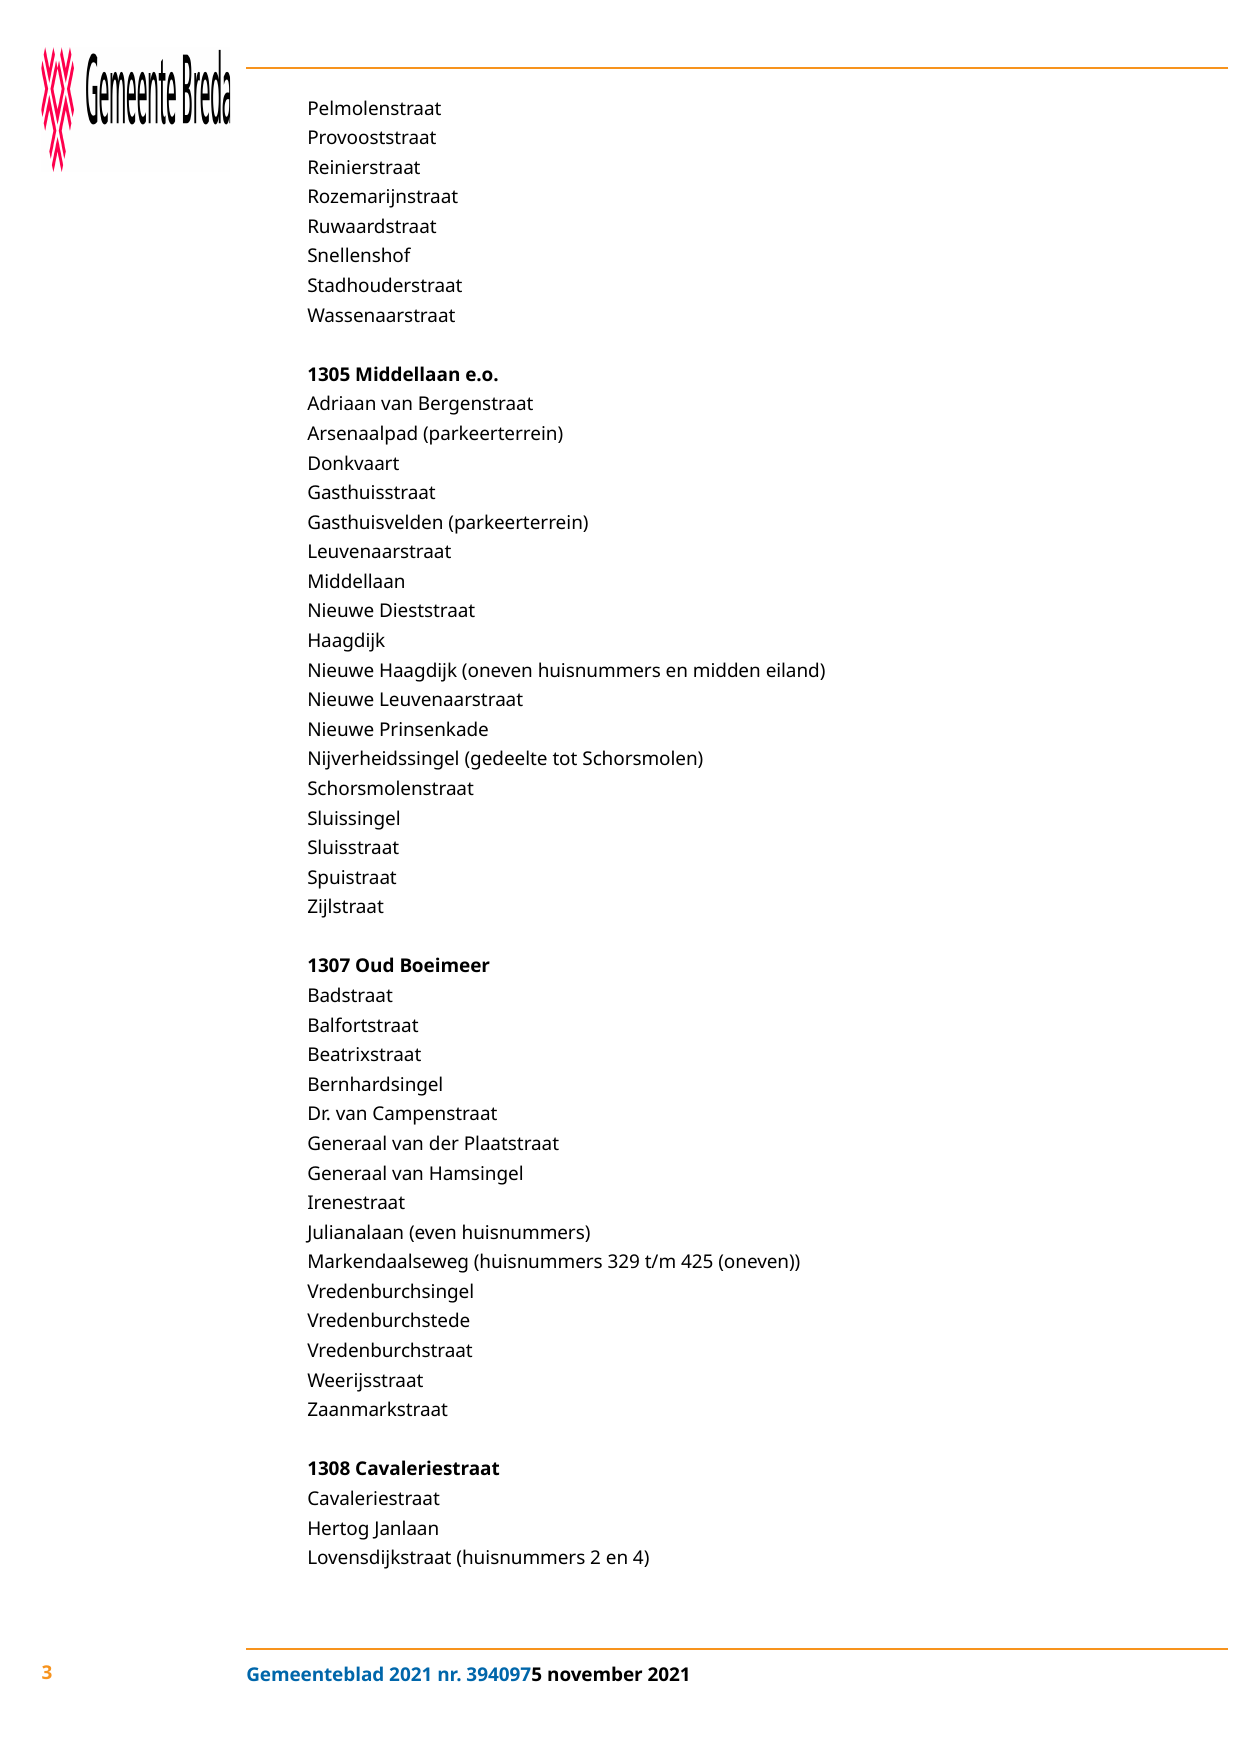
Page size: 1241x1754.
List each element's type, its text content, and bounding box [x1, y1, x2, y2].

list Nieuwe Prinsenkade [248, 716, 1152, 742]
list 1305 Middellaan e.o. [248, 361, 1152, 387]
picture [41, 47, 231, 172]
list Hertog Janlaan [248, 1515, 1152, 1541]
list Sluisstraat [248, 834, 1152, 860]
list Rozemarijnstraat [248, 183, 1152, 209]
list Nijverheidssingel (gedeelte tot Schorsmolen) [248, 746, 1152, 771]
list Donkvaart [248, 450, 1152, 476]
list Spuistraat [248, 864, 1152, 890]
list Cavaleriestraat [248, 1485, 1152, 1511]
list 1307 Oud Boeimeer [248, 953, 1152, 978]
list Generaal van Hamsingel [248, 1160, 1152, 1186]
list Snellenshof [248, 243, 1152, 268]
list Adriaan van Bergenstraat [248, 391, 1152, 416]
list Leuvenaarstraat [248, 538, 1152, 564]
list Reinierstraat [248, 154, 1152, 180]
list Markendaalseweg (huisnummers 329 t/m 425 (oneven)) [248, 1248, 1152, 1274]
list Schorsmolenstraat [248, 775, 1152, 801]
list Pelmolenstraat [248, 95, 1152, 121]
list Julianalaan (even huisnummers) [248, 1219, 1152, 1245]
list Badstraat [248, 982, 1152, 1008]
list Vredenburchstraat [248, 1337, 1152, 1363]
list Sluissingel [248, 805, 1152, 831]
list Nieuwe Haagdijk (oneven huisnummers en midden eiland) [248, 657, 1152, 683]
list Haagdijk [248, 627, 1152, 653]
list Irenestraat [248, 1189, 1152, 1215]
list Vredenburchstede [248, 1308, 1152, 1333]
list Weerijsstraat [248, 1367, 1152, 1393]
list Middellaan [248, 568, 1152, 594]
list Provooststraat [248, 124, 1152, 150]
list Nieuwe Leuvenaarstraat [248, 686, 1152, 712]
list Gasthuisvelden (parkeerterrein) [248, 509, 1152, 535]
list Nieuwe Dieststraat [248, 598, 1152, 623]
list Bernhardsingel [248, 1071, 1152, 1097]
list Arsenaalpad (parkeerterrein) [248, 420, 1152, 446]
list Gasthuisstraat [248, 479, 1152, 505]
list Zaanmarkstraat [248, 1396, 1152, 1422]
list Stadhouderstraat [248, 272, 1152, 298]
list 1308 Cavaleriestraat [248, 1456, 1152, 1481]
list Lovensdijkstraat (huisnummers 2 en 4) [248, 1544, 1152, 1570]
list Dr. van Campenstraat [248, 1101, 1152, 1126]
list Generaal van der Plaatstraat [248, 1130, 1152, 1156]
list Zijlstraat [248, 893, 1152, 919]
list Beatrixstraat [248, 1041, 1152, 1067]
list Wassenaarstraat [248, 302, 1152, 328]
list Vredenburchsingel [248, 1278, 1152, 1304]
list Ruwaardstraat [248, 213, 1152, 239]
list Balfortstraat [248, 1012, 1152, 1038]
